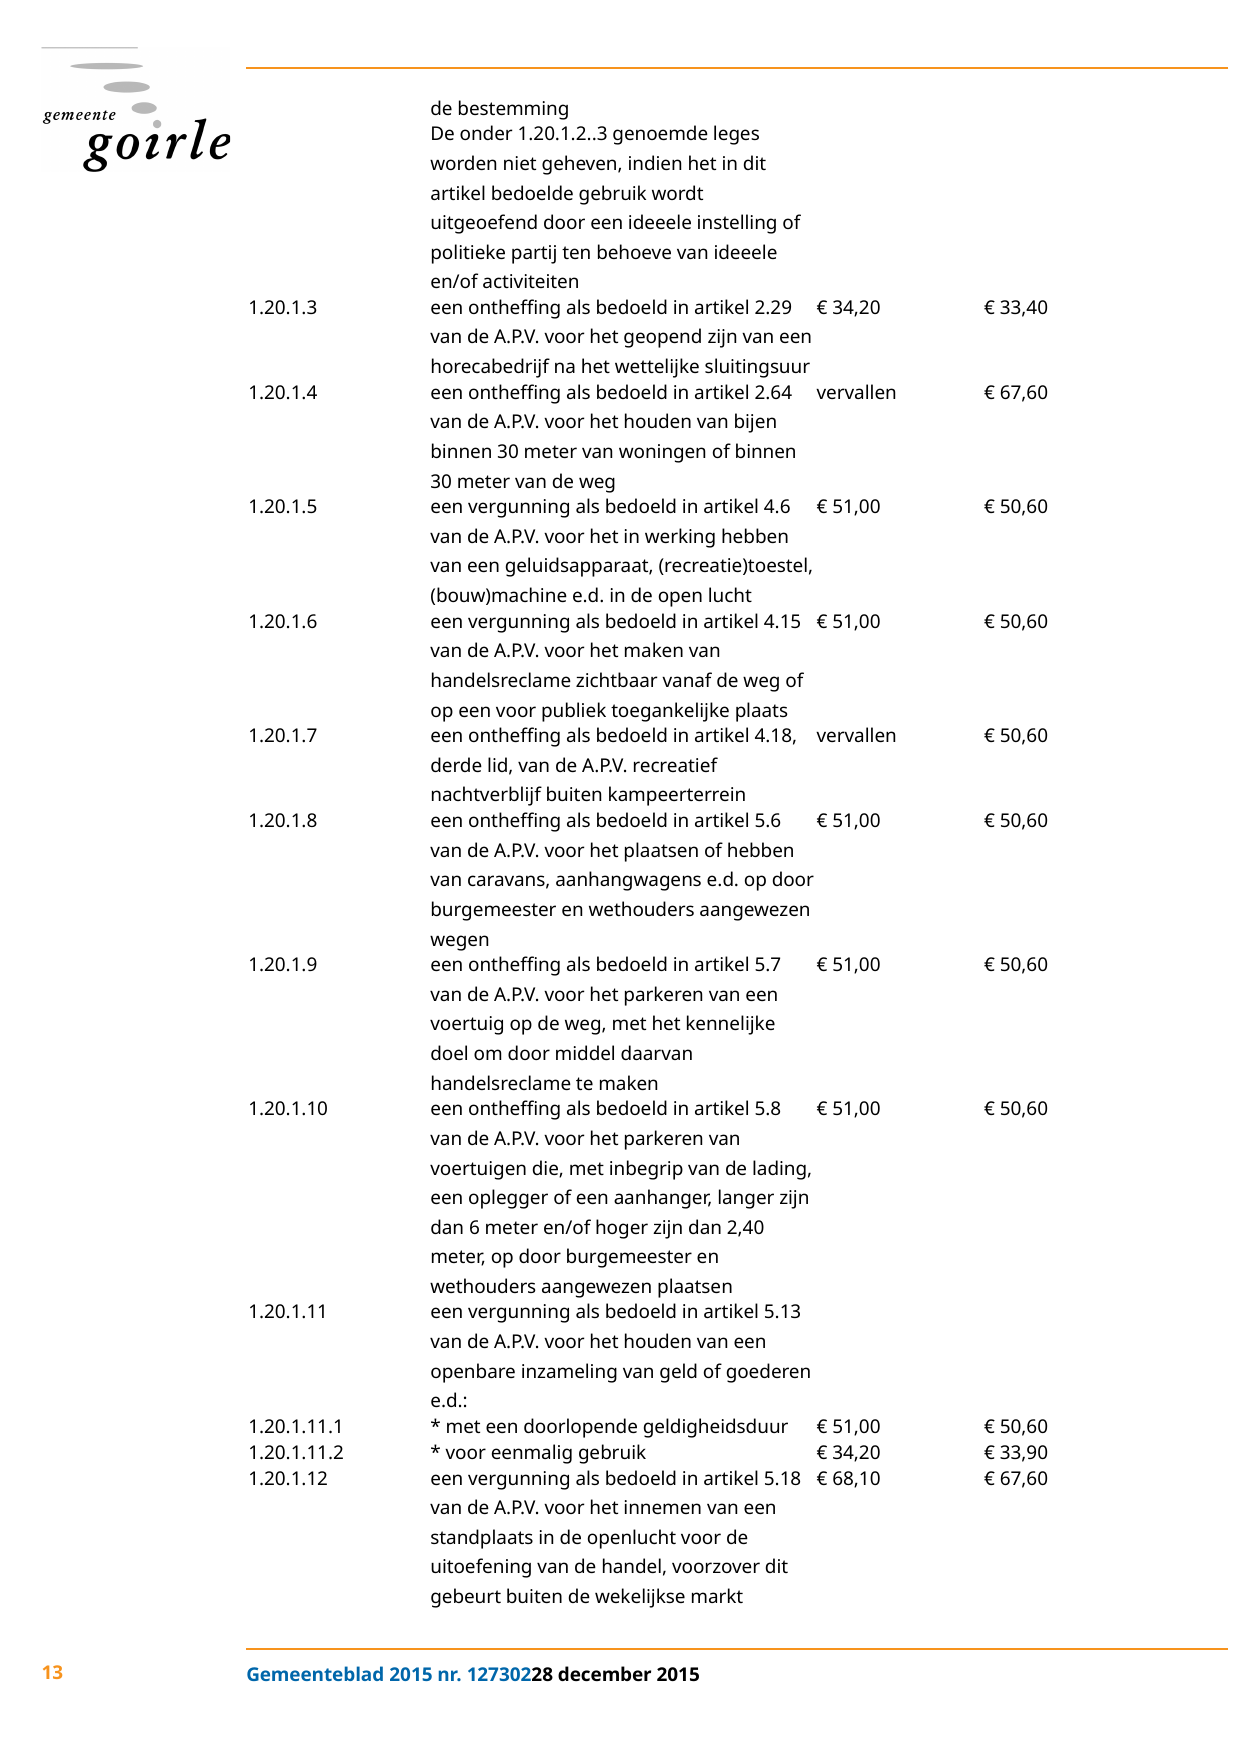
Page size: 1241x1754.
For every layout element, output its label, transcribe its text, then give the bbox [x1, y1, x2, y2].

table_cell € 68,10 [816, 1465, 984, 1609]
picture [41, 47, 231, 172]
table_cell € 51,00 [816, 951, 984, 1096]
table_cell een vergunning als bedoeld in artikel 4.15 van de A.P.V. voor het maken van handelsreclame zichtbaar vanaf de weg of op een voor publiek toegankelijke plaats [430, 608, 816, 722]
table_cell 1.20.1.12 [248, 1465, 430, 1609]
table_cell € 34,20 [816, 1439, 984, 1465]
table_cell € 50,60 [984, 951, 1152, 1096]
table_cell € 51,00 [816, 1413, 984, 1439]
table_cell [984, 95, 1152, 121]
table_cell [248, 95, 430, 121]
table_cell 1.20.1.11.2 [248, 1439, 430, 1465]
table_cell € 51,00 [816, 494, 984, 608]
table_cell 1.20.1.5 [248, 494, 430, 608]
table_cell * voor eenmalig gebruik [430, 1439, 816, 1465]
table_cell € 50,60 [984, 1096, 1152, 1299]
table_cell 1.20.1.9 [248, 951, 430, 1096]
table_cell [984, 121, 1152, 294]
table_cell € 51,00 [816, 808, 984, 951]
table_cell € 50,60 [984, 808, 1152, 951]
table_cell € 50,60 [984, 723, 1152, 807]
table_cell € 50,60 [984, 1413, 1152, 1439]
table_cell € 67,60 [984, 379, 1152, 493]
table_cell [816, 95, 984, 121]
table_cell een ontheffing als bedoeld in artikel 5.7 van de A.P.V. voor het parkeren van een voertuig op de weg, met het kennelijke doel om door middel daarvan handelsreclame te maken [430, 951, 816, 1096]
table_cell een vergunning als bedoeld in artikel 5.18 van de A.P.V. voor het innemen van een standplaats in de openlucht voor de uitoefening van de handel, voorzover dit gebeurt buiten de wekelijkse markt [430, 1465, 816, 1609]
table_cell een vergunning als bedoeld in artikel 4.6 van de A.P.V. voor het in werking hebben van een geluidsapparaat, (recreatie)toestel, (bouw)machine e.d. in de open lucht [430, 494, 816, 608]
table_cell [816, 1299, 984, 1413]
table_cell een vergunning als bedoeld in artikel 5.13 van de A.P.V. voor het houden van een openbare inzameling van geld of goederen e.d.: [430, 1299, 816, 1413]
table_cell een ontheffing als bedoeld in artikel 4.18, derde lid, van de A.P.V. recreatief nachtverblijf buiten kampeerterrein [430, 723, 816, 807]
table_cell € 67,60 [984, 1465, 1152, 1609]
table_cell een ontheffing als bedoeld in artikel 2.29 van de A.P.V. voor het geopend zijn van een horecabedrijf na het wettelijke sluitingsuur [430, 294, 816, 379]
table_cell [984, 1299, 1152, 1413]
table_cell € 51,00 [816, 1096, 984, 1299]
table_cell de bestemming [430, 95, 816, 121]
table_cell De onder 1.20.1.2..3 genoemde leges worden niet geheven, indien het in dit artikel bedoelde gebruik wordt uitgeoefend door een ideeele instelling of politieke partij ten behoeve van ideeele en/of activiteiten [430, 121, 816, 294]
table_cell € 33,40 [984, 294, 1152, 379]
table_cell een ontheffing als bedoeld in artikel 5.6 van de A.P.V. voor het plaatsen of hebben van caravans, aanhangwagens e.d. op door burgemeester en wethouders aangewezen wegen [430, 808, 816, 951]
table_cell * met een doorlopende geldigheidsduur [430, 1413, 816, 1439]
table_cell vervallen [816, 723, 984, 807]
table_cell een ontheffing als bedoeld in artikel 2.64 van de A.P.V. voor het houden van bijen binnen 30 meter van woningen of binnen 30 meter van de weg [430, 379, 816, 493]
table_cell 1.20.1.10 [248, 1096, 430, 1299]
table_cell 1.20.1.8 [248, 808, 430, 951]
table_cell € 33,90 [984, 1439, 1152, 1465]
table_cell 1.20.1.4 [248, 379, 430, 493]
table_cell 1.20.1.11 [248, 1299, 430, 1413]
table_cell € 34,20 [816, 294, 984, 379]
table_cell € 51,00 [816, 608, 984, 722]
table_cell € 50,60 [984, 494, 1152, 608]
table_cell 1.20.1.3 [248, 294, 430, 379]
table_cell € 50,60 [984, 608, 1152, 722]
table_cell [248, 121, 430, 294]
table_cell 1.20.1.7 [248, 723, 430, 807]
table_cell [816, 121, 984, 294]
table_cell 1.20.1.11.1 [248, 1413, 430, 1439]
table_cell een ontheffing als bedoeld in artikel 5.8 van de A.P.V. voor het parkeren van voertuigen die, met inbegrip van de lading, een oplegger of een aanhanger, langer zijn dan 6 meter en/of hoger zijn dan 2,40 meter, op door burgemeester en wethouders aangewezen plaatsen [430, 1096, 816, 1299]
table_cell 1.20.1.6 [248, 608, 430, 722]
table_cell vervallen [816, 379, 984, 493]
